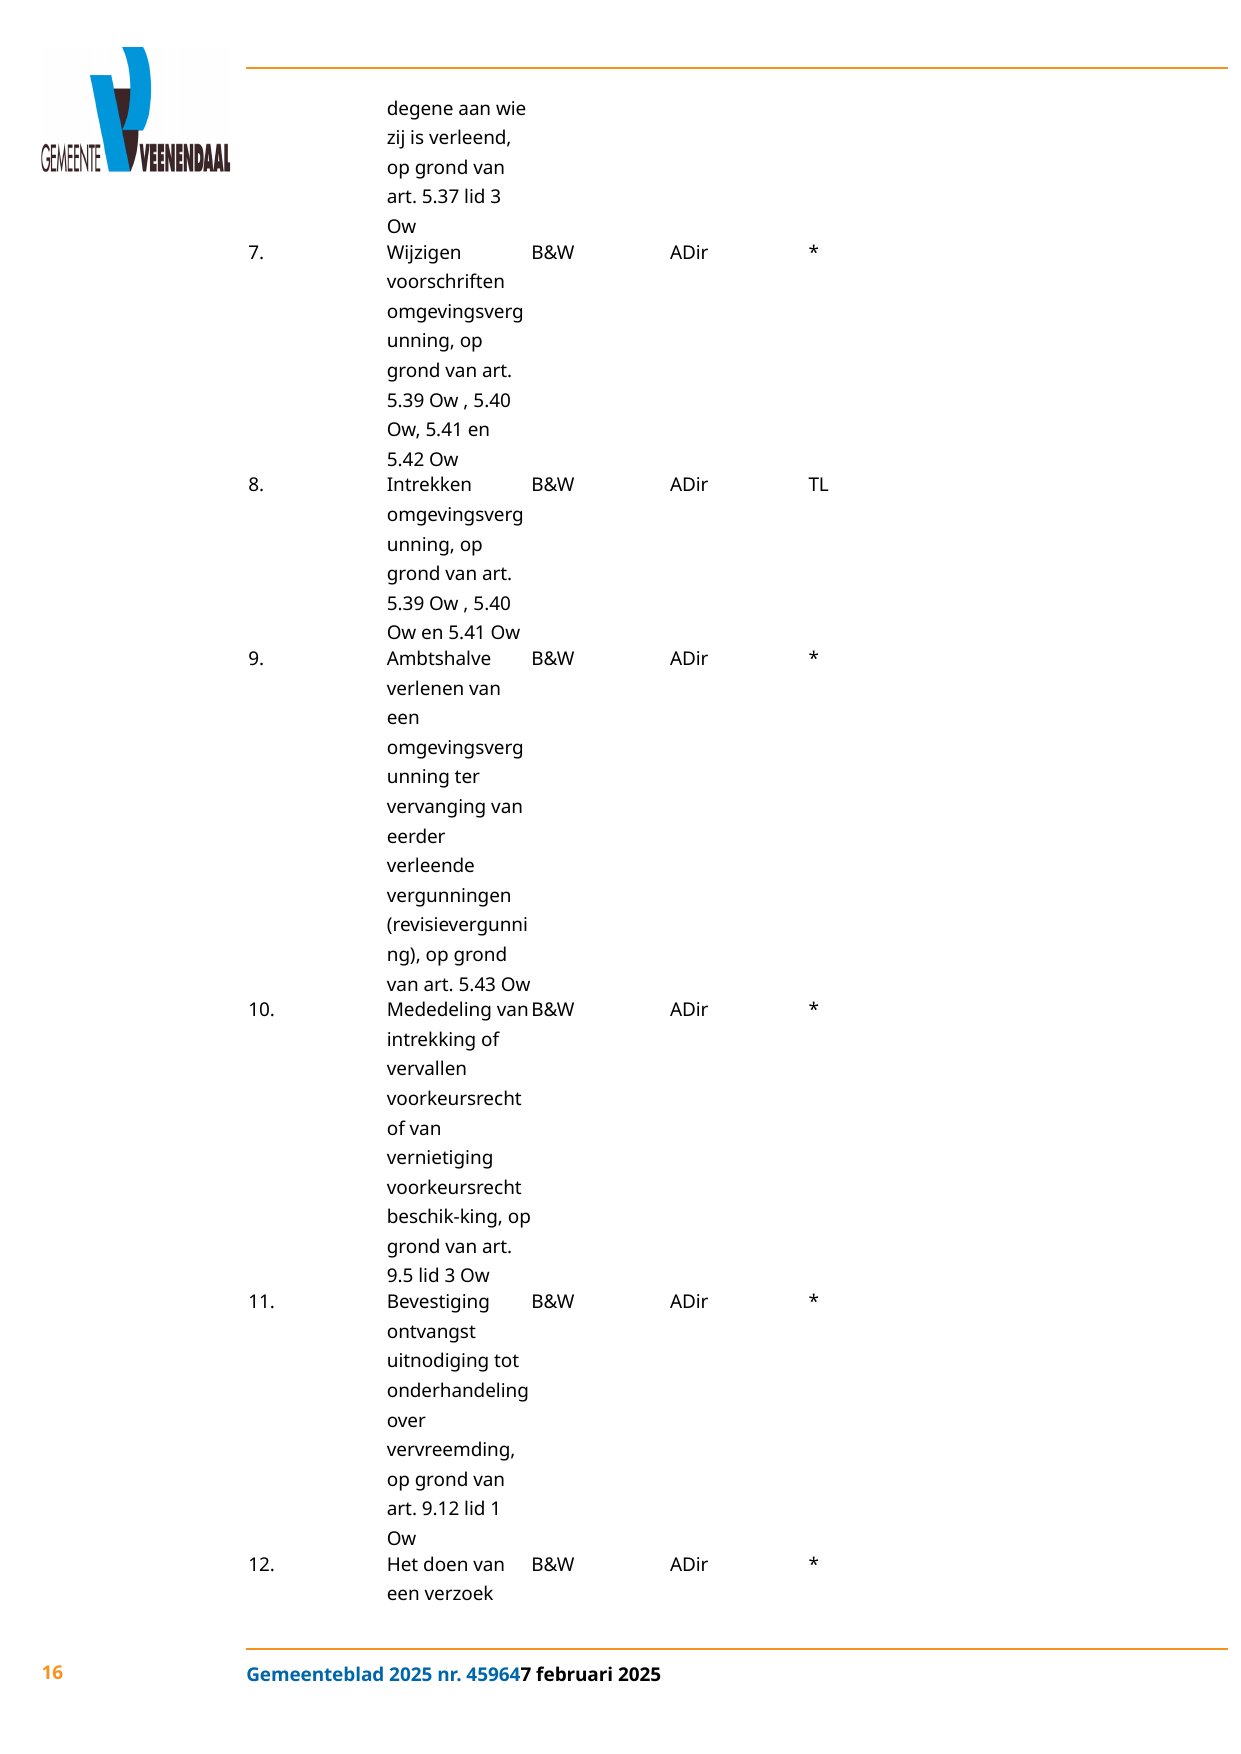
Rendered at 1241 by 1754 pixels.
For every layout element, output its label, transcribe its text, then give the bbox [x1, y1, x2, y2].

table_cell Wijzigen voorschriften omgevingsvergunning, op grond van art. 5.39 Ow , 5.40 Ow, 5.41 en 5.42 Ow [387, 239, 531, 472]
table_cell * [808, 1289, 947, 1551]
table_cell [947, 95, 1152, 239]
table_cell [947, 645, 1152, 996]
table_cell B&W [531, 645, 670, 996]
table_cell 8. [248, 472, 387, 645]
table_cell [670, 95, 808, 239]
table_cell Intrekken omgevingsvergunning, op grond van art. 5.39 Ow , 5.40 Ow en 5.41 Ow [387, 472, 531, 645]
table_cell 7. [248, 239, 387, 472]
table_cell 9. [248, 645, 387, 996]
table_cell [248, 95, 387, 239]
table_cell Het doen van een verzoek [387, 1551, 531, 1606]
table_cell B&W [531, 996, 670, 1288]
table_cell [531, 95, 670, 239]
table_cell [947, 1289, 1152, 1551]
table_cell ADir [670, 239, 808, 472]
table_cell [947, 239, 1152, 472]
table_cell [947, 472, 1152, 645]
table_cell [947, 1551, 1152, 1606]
picture [41, 47, 130, 172]
table_cell * [808, 996, 947, 1288]
table_cell TL [808, 472, 947, 645]
table_cell 10. [248, 996, 387, 1288]
table_cell ADir [670, 1289, 808, 1551]
table_cell Ambtshalve verlenen van een omgevingsvergunning ter vervanging van eerder verleende vergunningen (revisievergunning), op grond van art. 5.43 Ow [387, 645, 531, 996]
table_cell 12. [248, 1551, 387, 1606]
table_cell degene aan wie zij is verleend, op grond van art. 5.37 lid 3 Ow [387, 95, 531, 239]
table_cell B&W [531, 1289, 670, 1551]
table_cell 11. [248, 1289, 387, 1551]
table_cell [947, 996, 1152, 1288]
table_cell * [808, 1551, 947, 1606]
table_cell * [808, 645, 947, 996]
table_cell ADir [670, 1551, 808, 1606]
table_cell * [808, 239, 947, 472]
table_cell B&W [531, 472, 670, 645]
picture [123, 47, 231, 172]
table_cell Bevestiging ontvangst uitnodiging tot onderhandeling over vervreemding, op grond van art. 9.12 lid 1 Ow [387, 1289, 531, 1551]
table_cell ADir [670, 472, 808, 645]
table_cell B&W [531, 239, 670, 472]
table_cell B&W [531, 1551, 670, 1606]
table_cell ADir [670, 996, 808, 1288]
table_cell ADir [670, 645, 808, 996]
table_cell [808, 95, 947, 239]
table_cell Mededeling van intrekking of vervallen voorkeursrecht of van vernietiging voorkeursrechtbeschik-king, op grond van art. 9.5 lid 3 Ow [387, 996, 531, 1288]
